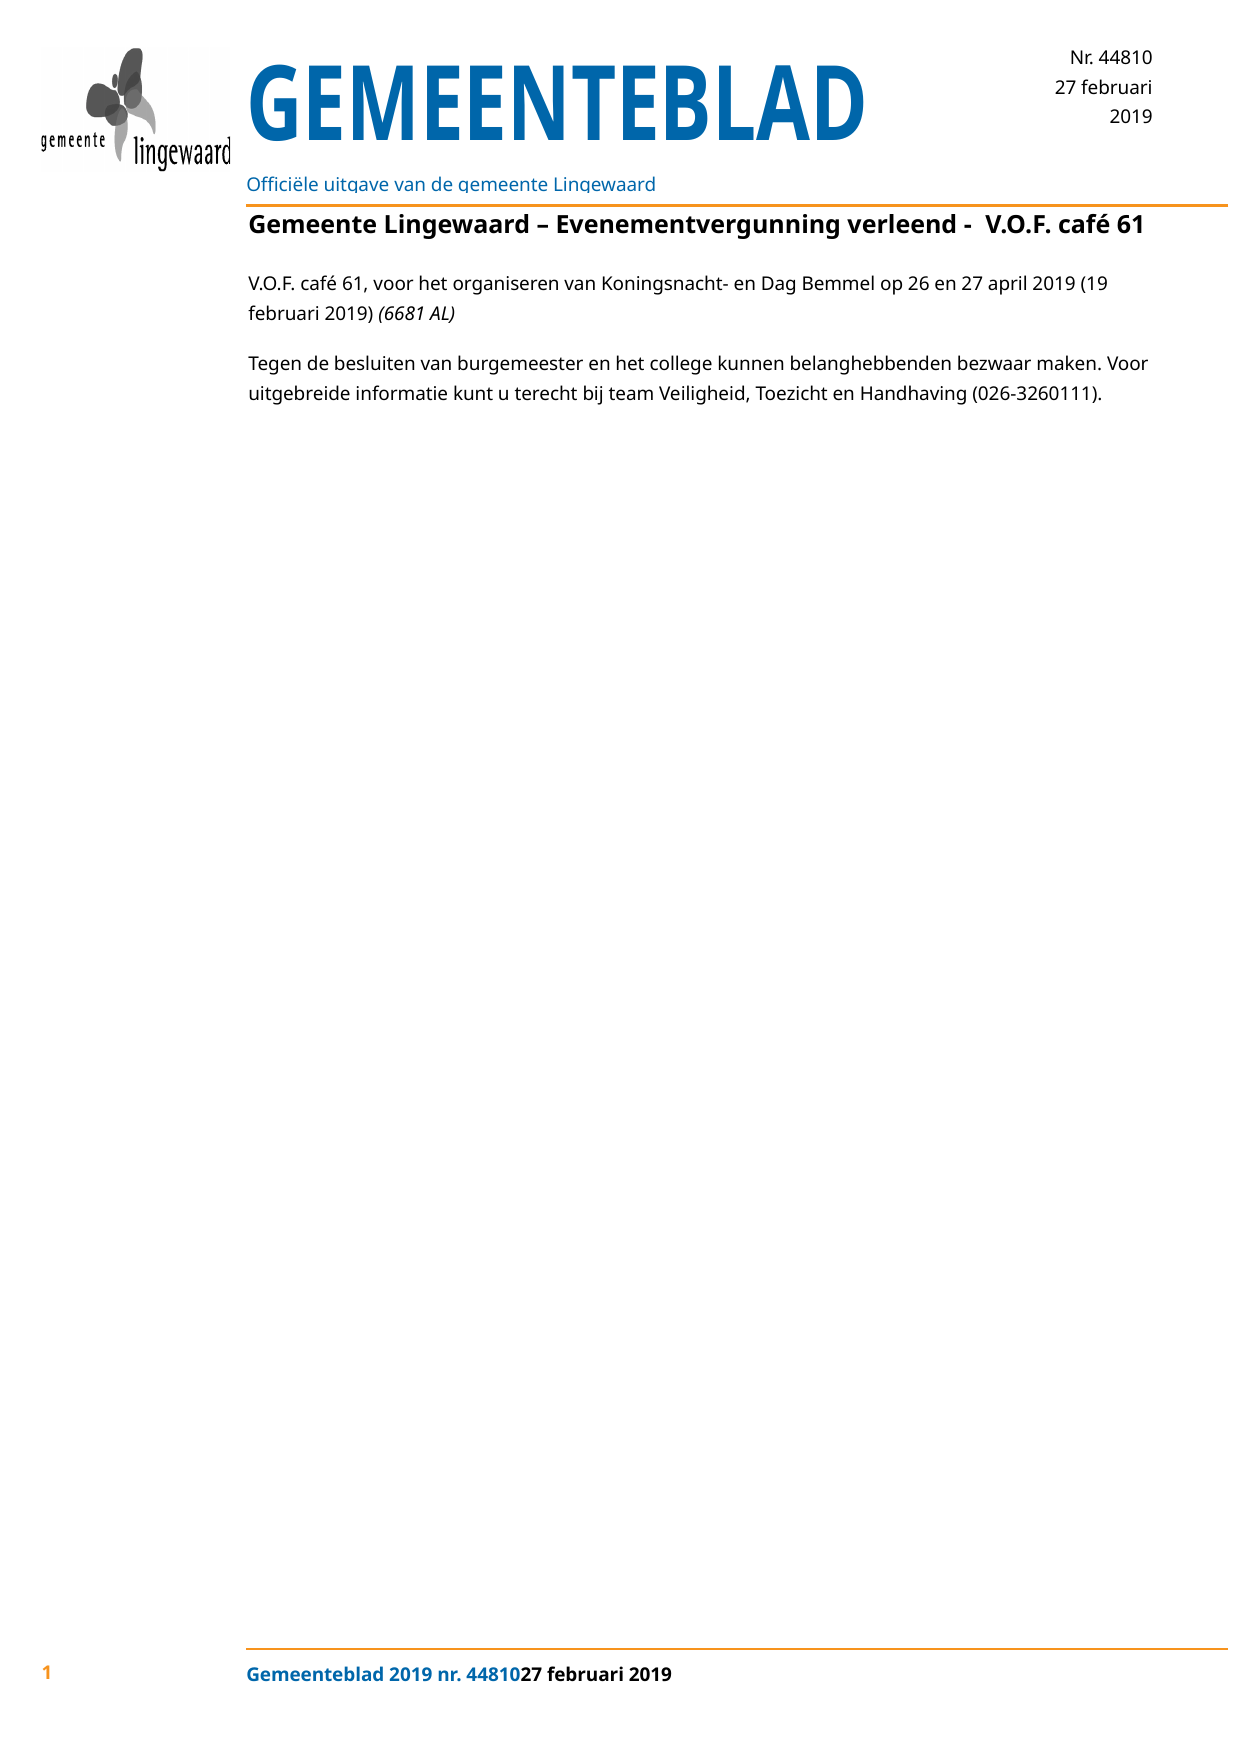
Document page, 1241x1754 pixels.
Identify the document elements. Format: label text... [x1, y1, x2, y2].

text Gemeente Lingewaard – Evenementvergunning verleend - V.O.F. café 61 [248, 207, 1152, 241]
picture [41, 47, 231, 172]
text Tegen de besluiten van burgemeester en het college kunnen belanghebbenden bezwaar maken. Voor uitgebreide informatie kunt u terecht bij team Veiligheid, Toezicht en Handhaving (026-3260111). [248, 350, 1152, 406]
text V.O.F. café 61, voor het organiseren van Koningsnacht- en Dag Bemmel op 26 en 27 april 2019 (19 februari 2019) (6681 AL) [248, 270, 1152, 326]
